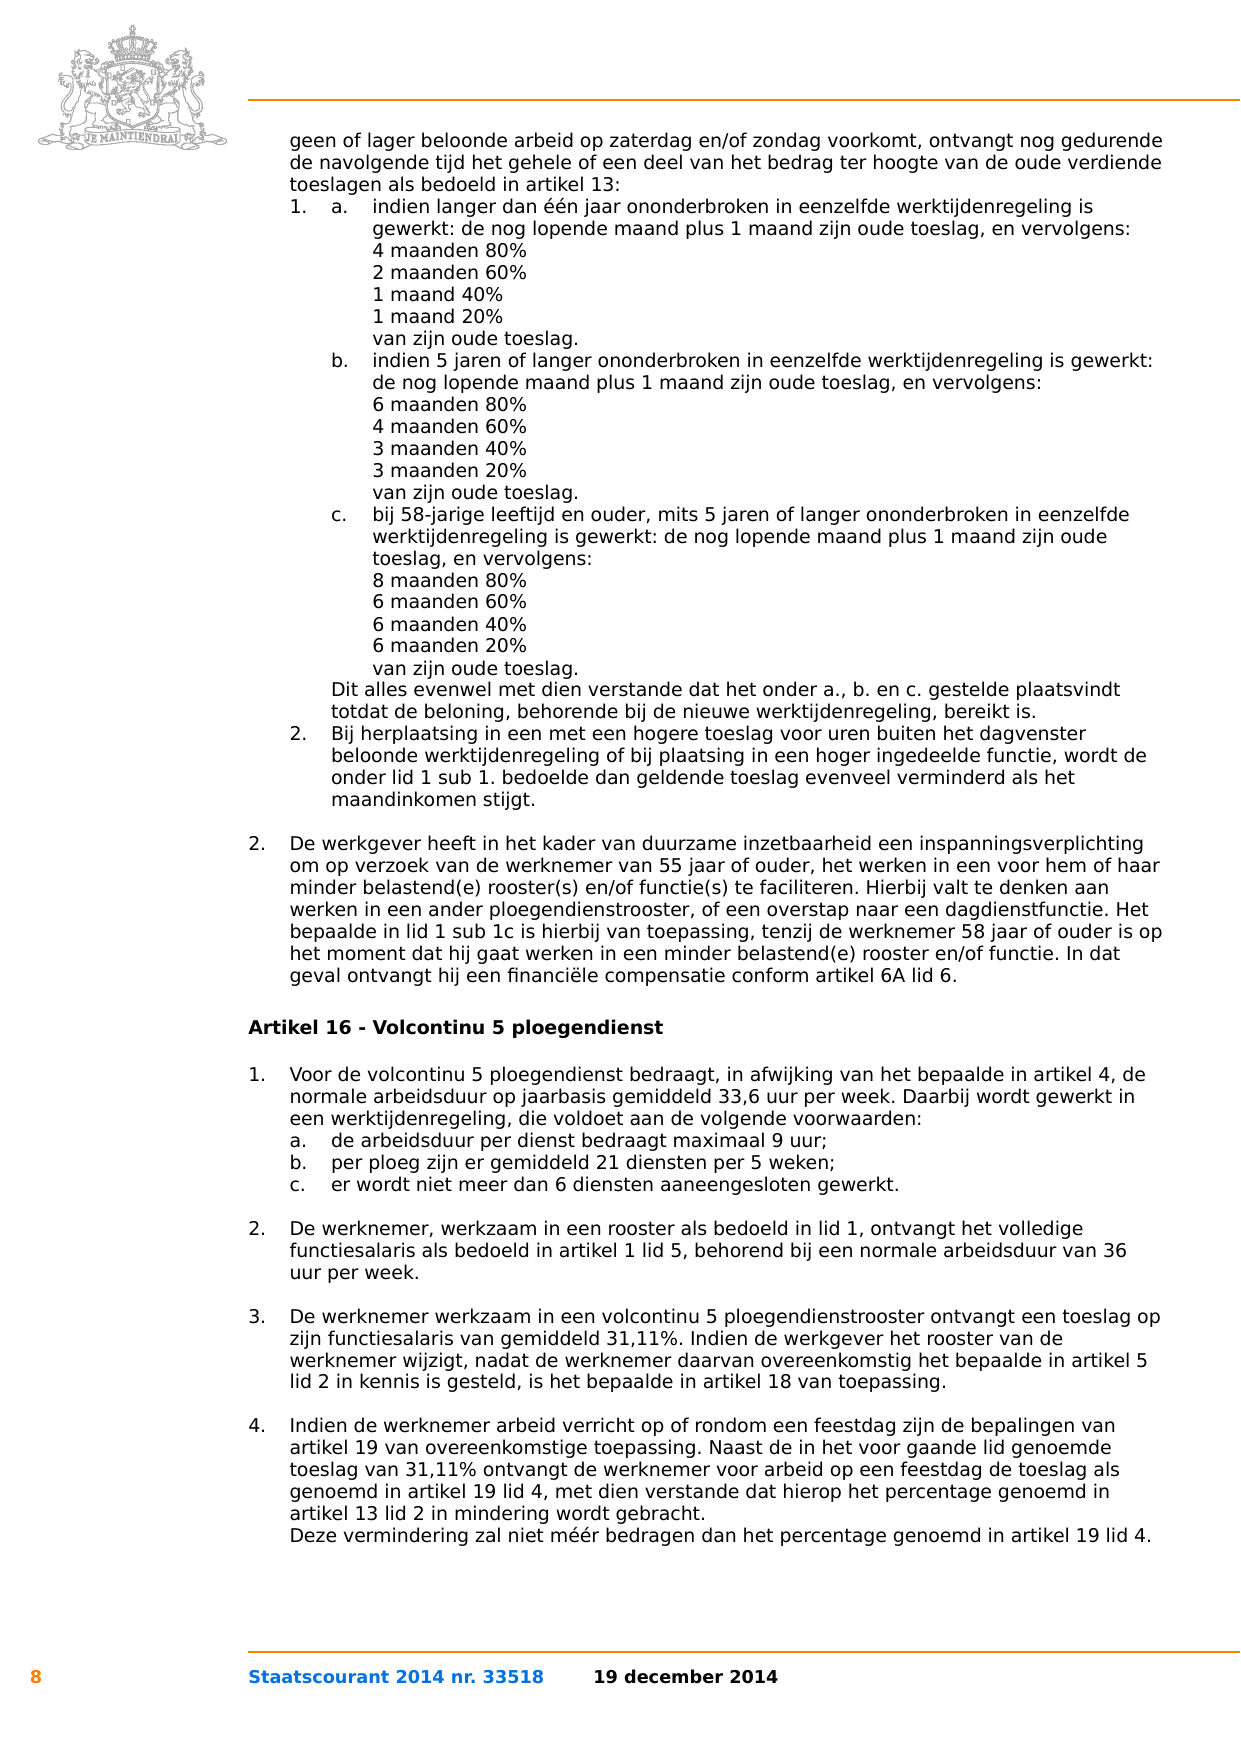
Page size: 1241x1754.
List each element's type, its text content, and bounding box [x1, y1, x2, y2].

text 3 maanden 20% [372, 459, 1163, 482]
text van zijn oude toeslag. [372, 328, 1163, 350]
text 2 maanden 60% [372, 262, 1163, 284]
text 6 maanden 60% [372, 591, 1163, 613]
text 4. Indien de werknemer arbeid verricht op of rondom een feestdag zijn de bepalingen van artikel 19 van overeenkomstige toepassing. Naast de in het voor gaande lid genoemde toeslag van 31,11% ontvangt de werknemer voor arbeid op een feestdag de toeslag als genoemd in artikel 19 lid 4, met dien verstande dat hierop het percentage genoemd in artikel 13 lid 2 in mindering wordt gebracht. [248, 1415, 1163, 1525]
text 1 maand 40% [372, 284, 1163, 306]
text Deze vermindering zal niet méér bedragen dan het percentage genoemd in artikel 19 lid 4. [289, 1525, 1163, 1547]
text 4 maanden 80% [372, 240, 1163, 262]
subtitle Artikel 16 - Volcontinu 5 ploegendienst [248, 1017, 1163, 1039]
text 3. De werknemer werkzaam in een volcontinu 5 ploegendienstrooster ontvangt een toeslag op zijn functiesalaris van gemiddeld 31,11%. Indien de werkgever het rooster van de werknemer wijzigt, nadat de werknemer daarvan overeenkomstig het bepaalde in artikel 5 lid 2 in kennis is gesteld, is het bepaalde in artikel 18 van toepassing. [248, 1306, 1163, 1393]
text c. er wordt niet meer dan 6 diensten aaneengesloten gewerkt. [289, 1174, 1163, 1196]
text b. per ploeg zijn er gemiddeld 21 diensten per 5 weken; [289, 1152, 1163, 1174]
text b. indien 5 jaren of langer ononderbroken in eenzelfde werktijdenregeling is gewerkt: de nog lopende maand plus 1 maand zijn oude toeslag, en vervolgens: [331, 350, 1163, 394]
text c. bij 58-jarige leeftijd en ouder, mits 5 jaren of langer ononderbroken in eenzelfde werktijdenregeling is gewerkt: de nog lopende maand plus 1 maand zijn oude toeslag, en vervolgens: [331, 503, 1163, 569]
text 4 maanden 60% [372, 416, 1163, 438]
text 1 maand 20% [372, 306, 1163, 328]
text van zijn oude toeslag. [372, 657, 1163, 679]
text van zijn oude toeslag. [372, 482, 1163, 503]
text 1. a. indien langer dan één jaar ononderbroken in eenzelfde werktijdenregeling is gewerkt: de nog lopende maand plus 1 maand zijn oude toeslag, en vervolgens: [289, 196, 1163, 240]
text 2. De werknemer, werkzaam in een rooster als bedoeld in lid 1, ontvangt het volledige functiesalaris als bedoeld in artikel 1 lid 5, behorend bij een normale arbeidsduur van 36 uur per week. [248, 1218, 1163, 1284]
text geen of lager beloonde arbeid op zaterdag en/of zondag voorkomt, ontvangt nog gedurende de navolgende tijd het gehele of een deel van het bedrag ter hoogte van de oude verdiende toeslagen als bedoeld in artikel 13: [248, 130, 1163, 196]
text 8 maanden 80% [372, 569, 1163, 591]
text a. de arbeidsduur per dienst bedraagt maximaal 9 uur; [289, 1130, 1163, 1152]
text 1. Voor de volcontinu 5 ploegendienst bedraagt, in afwijking van het bepaalde in artikel 4, de normale arbeidsduur op jaarbasis gemiddeld 33,6 uur per week. Daarbij wordt gewerkt in een werktijdenregeling, die voldoet aan de volgende voorwaarden: [248, 1064, 1163, 1130]
text 2. Bij herplaatsing in een met een hogere toeslag voor uren buiten het dagvenster beloonde werktijdenregeling of bij plaatsing in een hoger ingedeelde functie, wordt de onder lid 1 sub 1. bedoelde dan geldende toeslag evenveel verminderd als het maandinkomen stijgt. [289, 723, 1163, 811]
text 6 maanden 20% [372, 635, 1163, 657]
text Dit alles evenwel met dien verstande dat het onder a., b. en c. gestelde plaatsvindt totdat de beloning, behorende bij de nieuwe werktijdenregeling, bereikt is. [331, 679, 1163, 723]
text 6 maanden 40% [372, 613, 1163, 635]
text 6 maanden 80% [372, 394, 1163, 416]
text 3 maanden 40% [372, 438, 1163, 459]
picture [38, 25, 227, 150]
text 2. De werkgever heeft in het kader van duurzame inzetbaarheid een inspanningsverplichting om op verzoek van de werknemer van 55 jaar of ouder, het werken in een voor hem of haar minder belastend(e) rooster(s) en/of functie(s) te faciliteren. Hierbij valt te denken aan werken in een ander ploegendienstrooster, of een overstap naar een dagdienstfunctie. Het bepaalde in lid 1 sub 1c is hierbij van toepassing, tenzij de werknemer 58 jaar of ouder is op het moment dat hij gaat werken in een minder belastend(e) rooster en/of functie. In dat geval ontvangt hij een financiële compensatie conform artikel 6A lid 6. [248, 833, 1163, 987]
